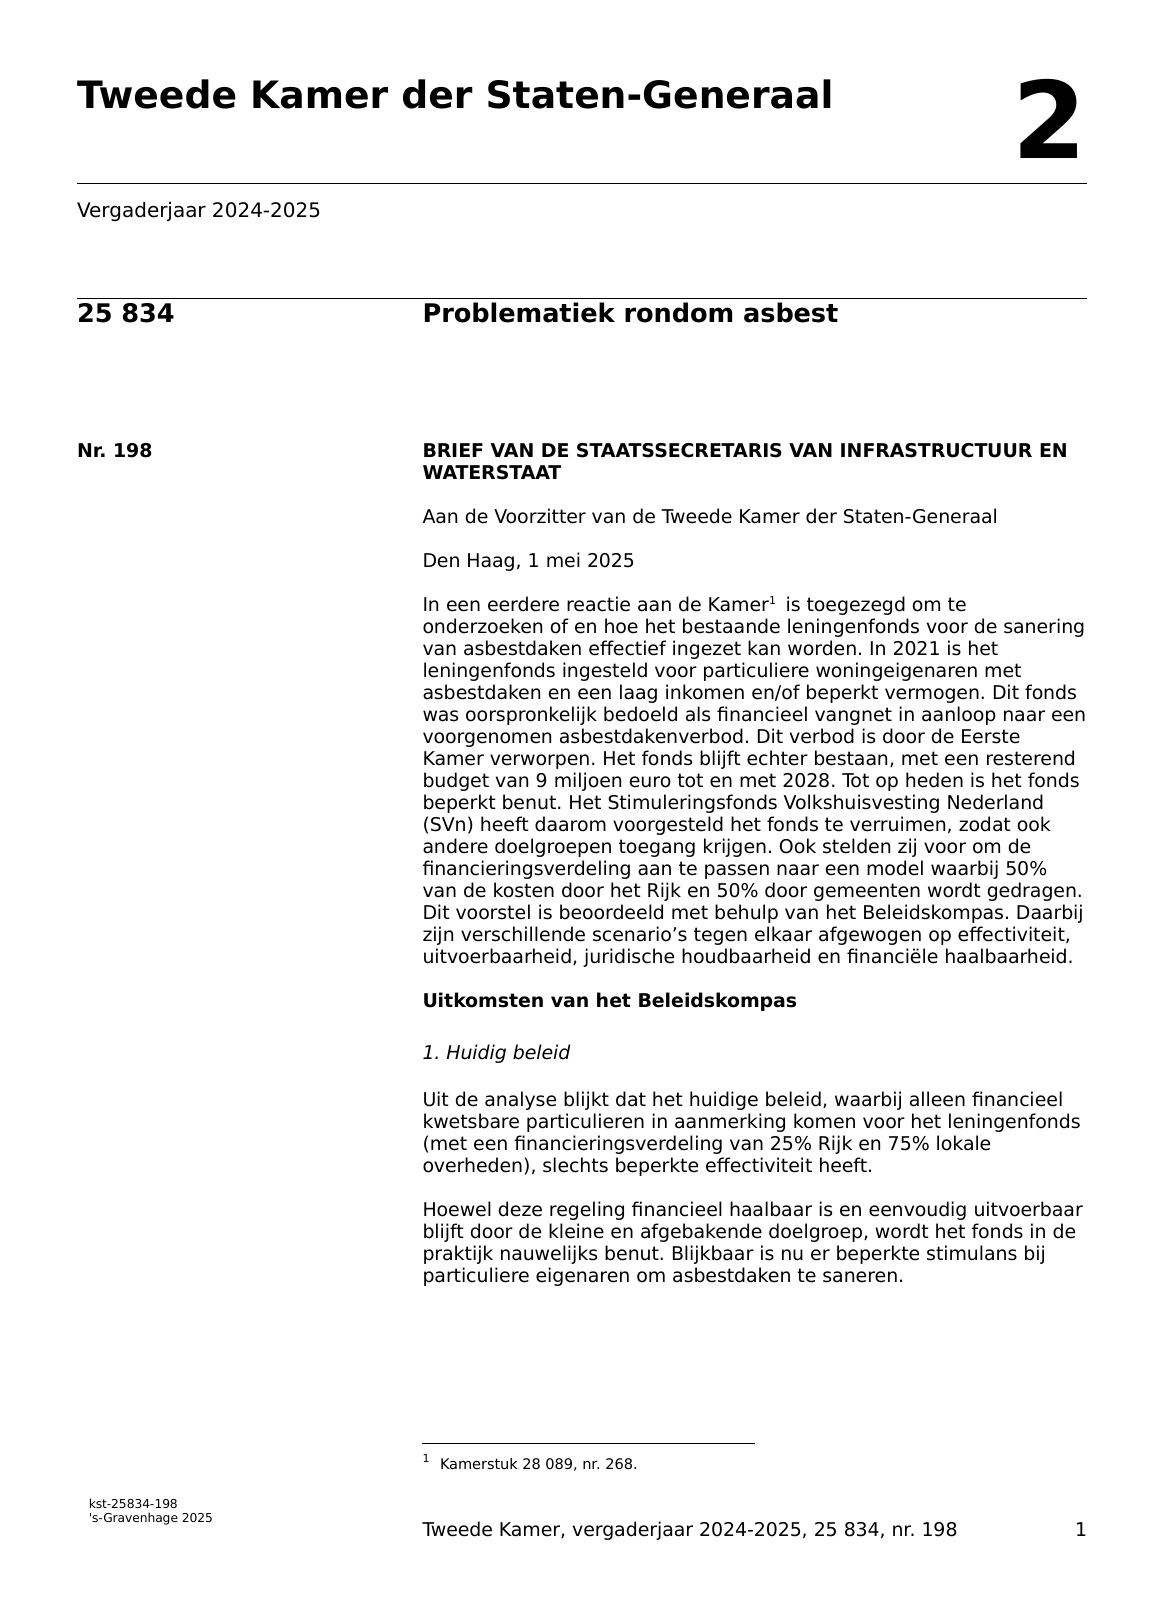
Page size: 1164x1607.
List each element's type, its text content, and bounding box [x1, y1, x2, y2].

subtitle Uitkomsten van het Beleidskompas [422, 990, 1087, 1012]
table_header Tweede Kamer der Staten-Generaal [77, 59, 886, 183]
text 's-Gravenhage 2025 [88, 1511, 323, 1525]
text Den Haag, 1 mei 2025 [422, 550, 1087, 572]
text Aan de Voorzitter van de Tweede Kamer der Staten-Generaal [422, 506, 1087, 528]
text Uit de analyse blijkt dat het huidige beleid, waarbij alleen financieel kwetsbare particulieren in aanmerking komen voor het leningenfonds (met een financieringsverdeling van 25% Rijk en 75% lokale overheden), slechts beperkte effectiviteit heeft. [422, 1089, 1087, 1177]
table_cell Vergaderjaar 2024-2025 [77, 184, 1087, 298]
text Hoewel deze regeling financieel haalbaar is en eenvoudig uitvoerbaar blijft door de kleine en afgebakende doelgroep, wordt het fonds in de praktijk nauwelijks benut. Blijkbaar is nu er beperkte stimulans bij particuliere eigenaren om asbestdaken te saneren. [422, 1199, 1087, 1287]
subtitle Nr. 198 BRIEF VAN DE STAATSSECRETARIS VAN INFRASTRUCTUUR EN WATERSTAAT [77, 440, 1087, 484]
subtitle 25 834 Problematiek rondom asbest [77, 299, 1087, 329]
text In een eerdere reactie aan de Kamer is toegezegd om te onderzoeken of en hoe het bestaande leningenfonds voor de sanering van asbestdaken effectief ingezet kan worden. In 2021 is het leningenfonds ingesteld voor particuliere woningeigenaren met asbestdaken en een laag inkomen en/of beperkt vermogen. Dit fonds was oorspronkelijk bedoeld als financieel vangnet in aanloop naar een voorgenomen asbestdakenverbod. Dit verbod is door de Eerste Kamer verworpen. Het fonds blijft echter bestaan, met een resterend budget van 9 miljoen euro tot en met 2028. Tot op heden is het fonds beperkt benut. Het Stimuleringsfonds Volkshuisvesting Nederland (SVn) heeft daarom voorgesteld het fonds te verruimen, zodat ook andere doelgroepen toegang krijgen. Ook stelden zij voor om de financieringsverdeling aan te passen naar een model waarbij 50% van de kosten door het Rijk en 50% door gemeenten wordt gedragen. Dit voorstel is beoordeeld met behulp van het Beleidskompas. Daarbij zijn verschillende scenario’s tegen elkaar afgewogen op effectiviteit, uitvoerbaarheid, juridische houdbaarheid en financiële haalbaarheid. [422, 594, 1087, 968]
subtitle 1. Huidig beleid [422, 1042, 1087, 1064]
table_header 2 [886, 59, 1087, 183]
text kst-25834-198 [88, 1497, 323, 1511]
text Kamerstuk 28 089, nr. 268. [422, 1452, 1087, 1474]
